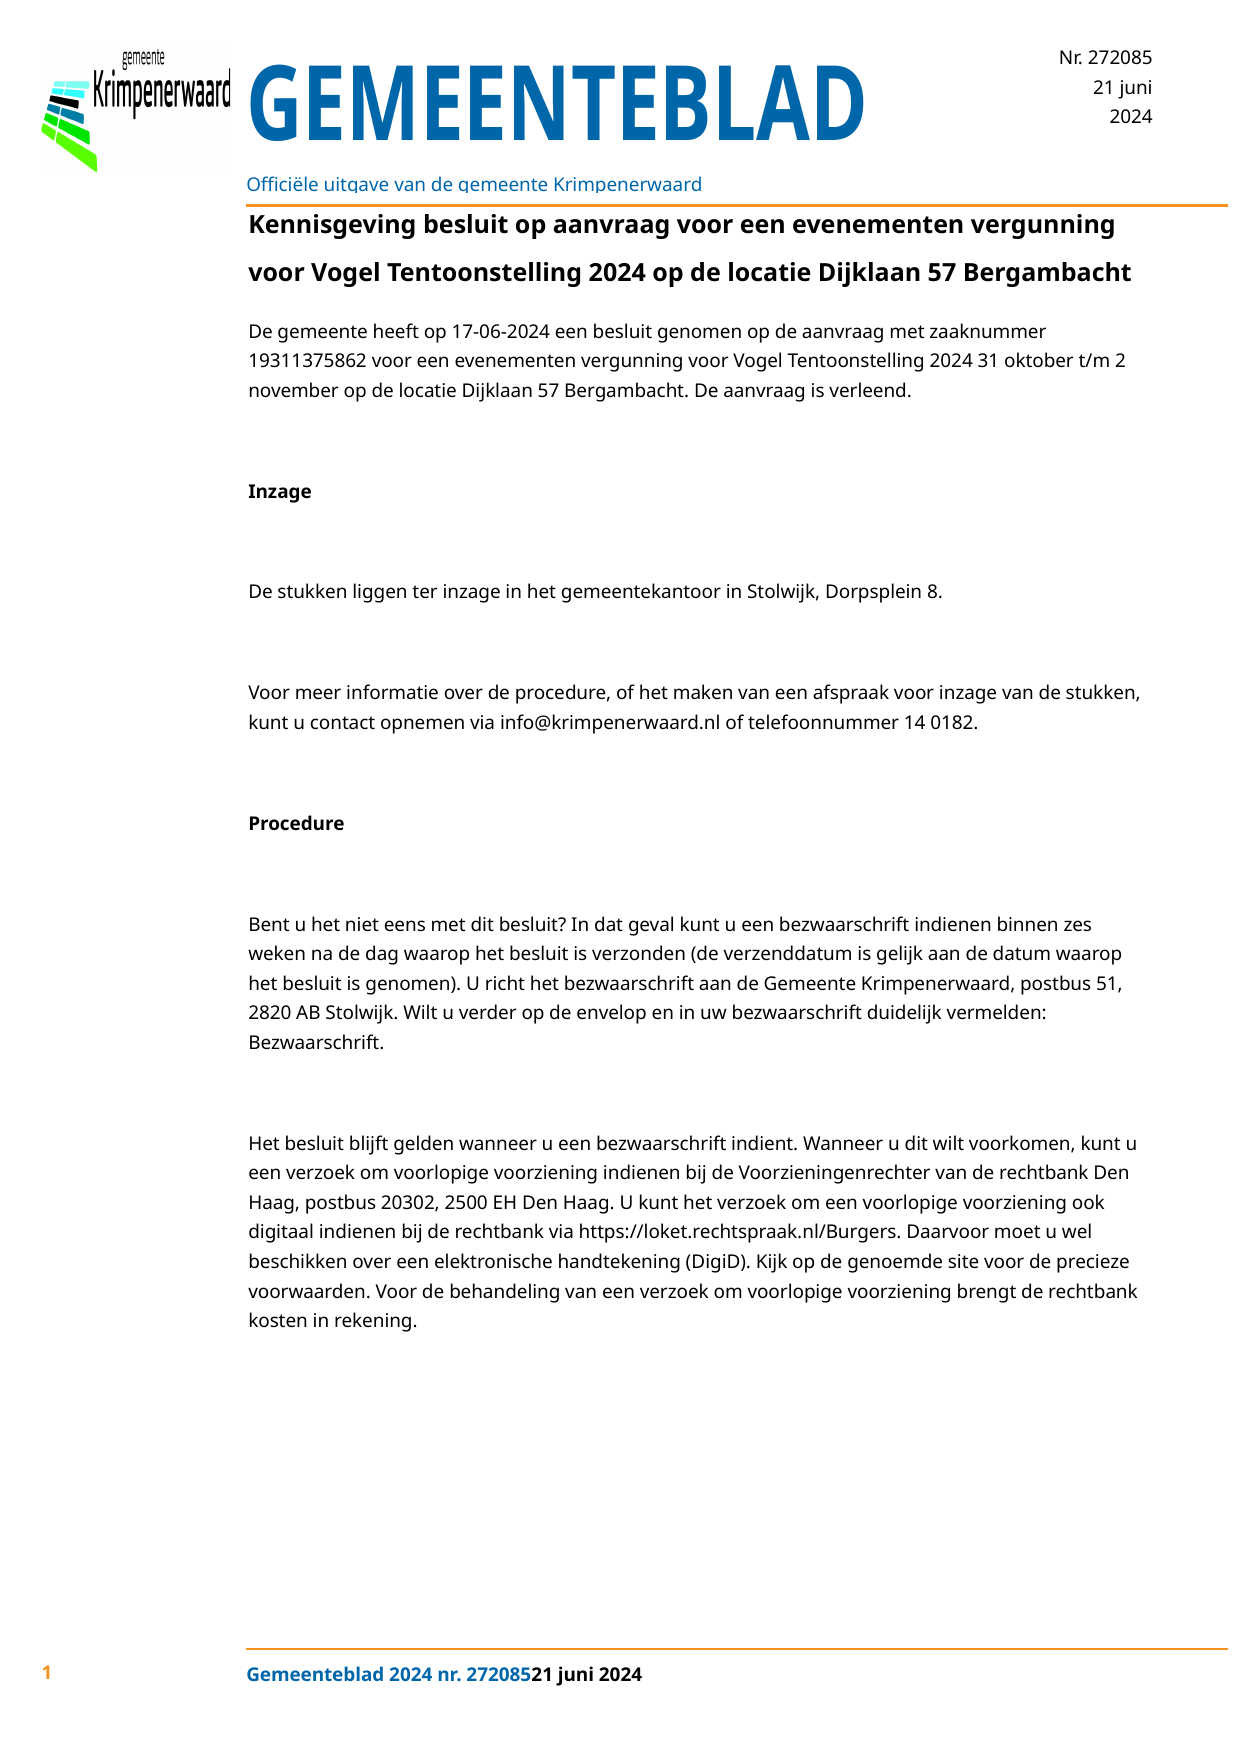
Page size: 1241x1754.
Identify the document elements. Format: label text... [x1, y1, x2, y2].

text Kennisgeving besluit op aanvraag voor een evenementen vergunning voor Vogel Tentoonstelling 2024 op de locatie Dijklaan 57 Bergambacht [248, 207, 1152, 288]
text Voor meer informatie over de procedure, of het maken van een afspraak voor inzage van de stukken, kunt u contact opnemen via info@krimpenerwaard.nl of telefoonnummer 14 0182. [248, 679, 1152, 735]
text Bent u het niet eens met dit besluit? In dat geval kunt u een bezwaarschrift indienen binnen zes weken na de dag waarop het besluit is verzonden (de verzenddatum is gelijk aan de datum waarop het besluit is genomen). U richt het bezwaarschrift aan de Gemeente Krimpenerwaard, postbus 51, 2820 AB Stolwijk. Wilt u verder op de envelop en in uw bezwaarschrift duidelijk vermelden: Bezwaarschrift. [248, 911, 1152, 1055]
text Procedure [248, 810, 1152, 836]
text De stukken liggen ter inzage in het gemeentekantoor in Stolwijk, Dorpsplein 8. [248, 579, 1152, 604]
picture [41, 47, 231, 172]
text De gemeente heeft op 17-06-2024 een besluit genomen op de aanvraag met zaaknummer 19311375862 voor een evenementen vergunning voor Vogel Tentoonstelling 2024 31 oktober t/m 2 november op de locatie Dijklaan 57 Bergambacht. De aanvraag is verleend. [248, 318, 1152, 403]
text Inzage [248, 478, 1152, 504]
text Het besluit blijft gelden wanneer u een bezwaarschrift indient. Wanneer u dit wilt voorkomen, kunt u een verzoek om voorlopige voorziening indienen bij de Voorzieningenrechter van de rechtbank Den Haag, postbus 20302, 2500 EH Den Haag. U kunt het verzoek om een voorlopige voorziening ook digitaal indienen bij de rechtbank via https://loket.rechtspraak.nl/Burgers. Daarvoor moet u wel beschikken over een elektronische handtekening (DigiD). Kijk op de genoemde site voor de precieze voorwaarden. Voor de behandeling van een verzoek om voorlopige voorziening brengt de rechtbank kosten in rekening. [248, 1130, 1152, 1333]
